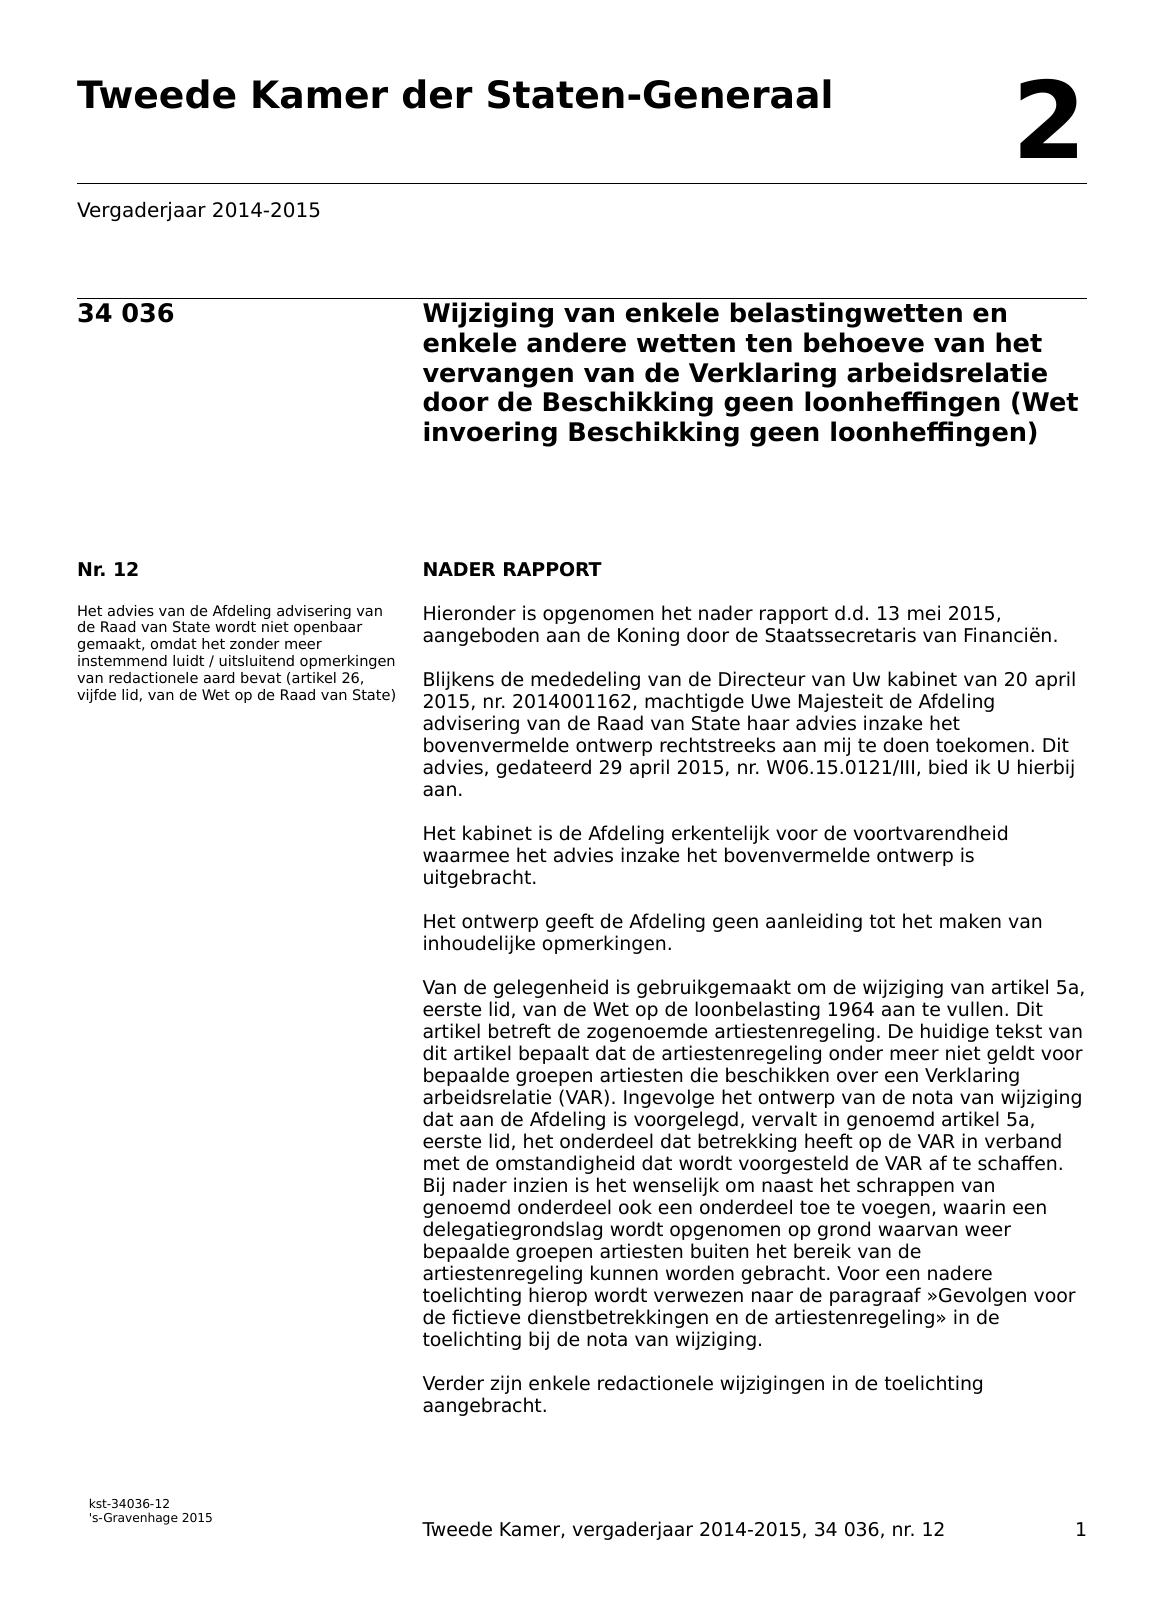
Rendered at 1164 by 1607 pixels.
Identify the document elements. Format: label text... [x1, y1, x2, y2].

text Het advies van de Afdeling advisering van de Raad van State wordt niet openbaar gemaakt, omdat het zonder meer instemmend luidt / uitsluitend opmerkingen van redactionele aard bevat (artikel 26, vijfde lid, van de Wet op de Raad van State) [77, 603, 399, 704]
table_cell Vergaderjaar 2014-2015 [77, 184, 1087, 298]
table_header 2 [886, 59, 1087, 183]
text Hieronder is opgenomen het nader rapport d.d. 13 mei 2015, aangeboden aan de Koning door de Staatssecretaris van Financiën. [422, 603, 1087, 647]
text Blijkens de mededeling van de Directeur van Uw kabinet van 20 april 2015, nr. 2014001162, machtigde Uwe Majesteit de Afdeling advisering van de Raad van State haar advies inzake het bovenvermelde ontwerp rechtstreeks aan mij te doen toekomen. Dit advies, gedateerd 29 april 2015, nr. W06.15.0121/III, bied ik U hierbij aan. [422, 669, 1087, 801]
text kst-34036-12 [88, 1497, 323, 1511]
text Verder zijn enkele redactionele wijzigingen in de toelichting aangebracht. [422, 1373, 1087, 1417]
subtitle Nr. 12 NADER RAPPORT [77, 558, 1087, 580]
table_header Tweede Kamer der Staten-Generaal [77, 59, 886, 183]
text Het kabinet is de Afdeling erkentelijk voor de voortvarendheid waarmee het advies inzake het bovenvermelde ontwerp is uitgebracht. [422, 823, 1087, 889]
text 's-Gravenhage 2015 [88, 1511, 323, 1525]
subtitle 34 036 Wijziging van enkele belastingwetten en enkele andere wetten ten behoeve van het vervangen van de Verklaring arbeidsrelatie door de Beschikking geen loonheffingen (Wet invoering Beschikking geen loonheffingen) [77, 299, 1087, 447]
text Het ontwerp geeft de Afdeling geen aanleiding tot het maken van inhoudelijke opmerkingen. [422, 911, 1087, 955]
text Van de gelegenheid is gebruikgemaakt om de wijziging van artikel 5a, eerste lid, van de Wet op de loonbelasting 1964 aan te vullen. Dit artikel betreft de zogenoemde artiestenregeling. De huidige tekst van dit artikel bepaalt dat de artiestenregeling onder meer niet geldt voor bepaalde groepen artiesten die beschikken over een Verklaring arbeidsrelatie (VAR). Ingevolge het ontwerp van de nota van wijziging dat aan de Afdeling is voorgelegd, vervalt in genoemd artikel 5a, eerste lid, het onderdeel dat betrekking heeft op de VAR in verband met de omstandigheid dat wordt voorgesteld de VAR af te schaffen. Bij nader inzien is het wenselijk om naast het schrappen van genoemd onderdeel ook een onderdeel toe te voegen, waarin een delegatiegrondslag wordt opgenomen op grond waarvan weer bepaalde groepen artiesten buiten het bereik van de artiestenregeling kunnen worden gebracht. Voor een nadere toelichting hierop wordt verwezen naar de paragraaf »Gevolgen voor de fictieve dienstbetrekkingen en de artiestenregeling» in de toelichting bij de nota van wijziging. [422, 977, 1087, 1351]
